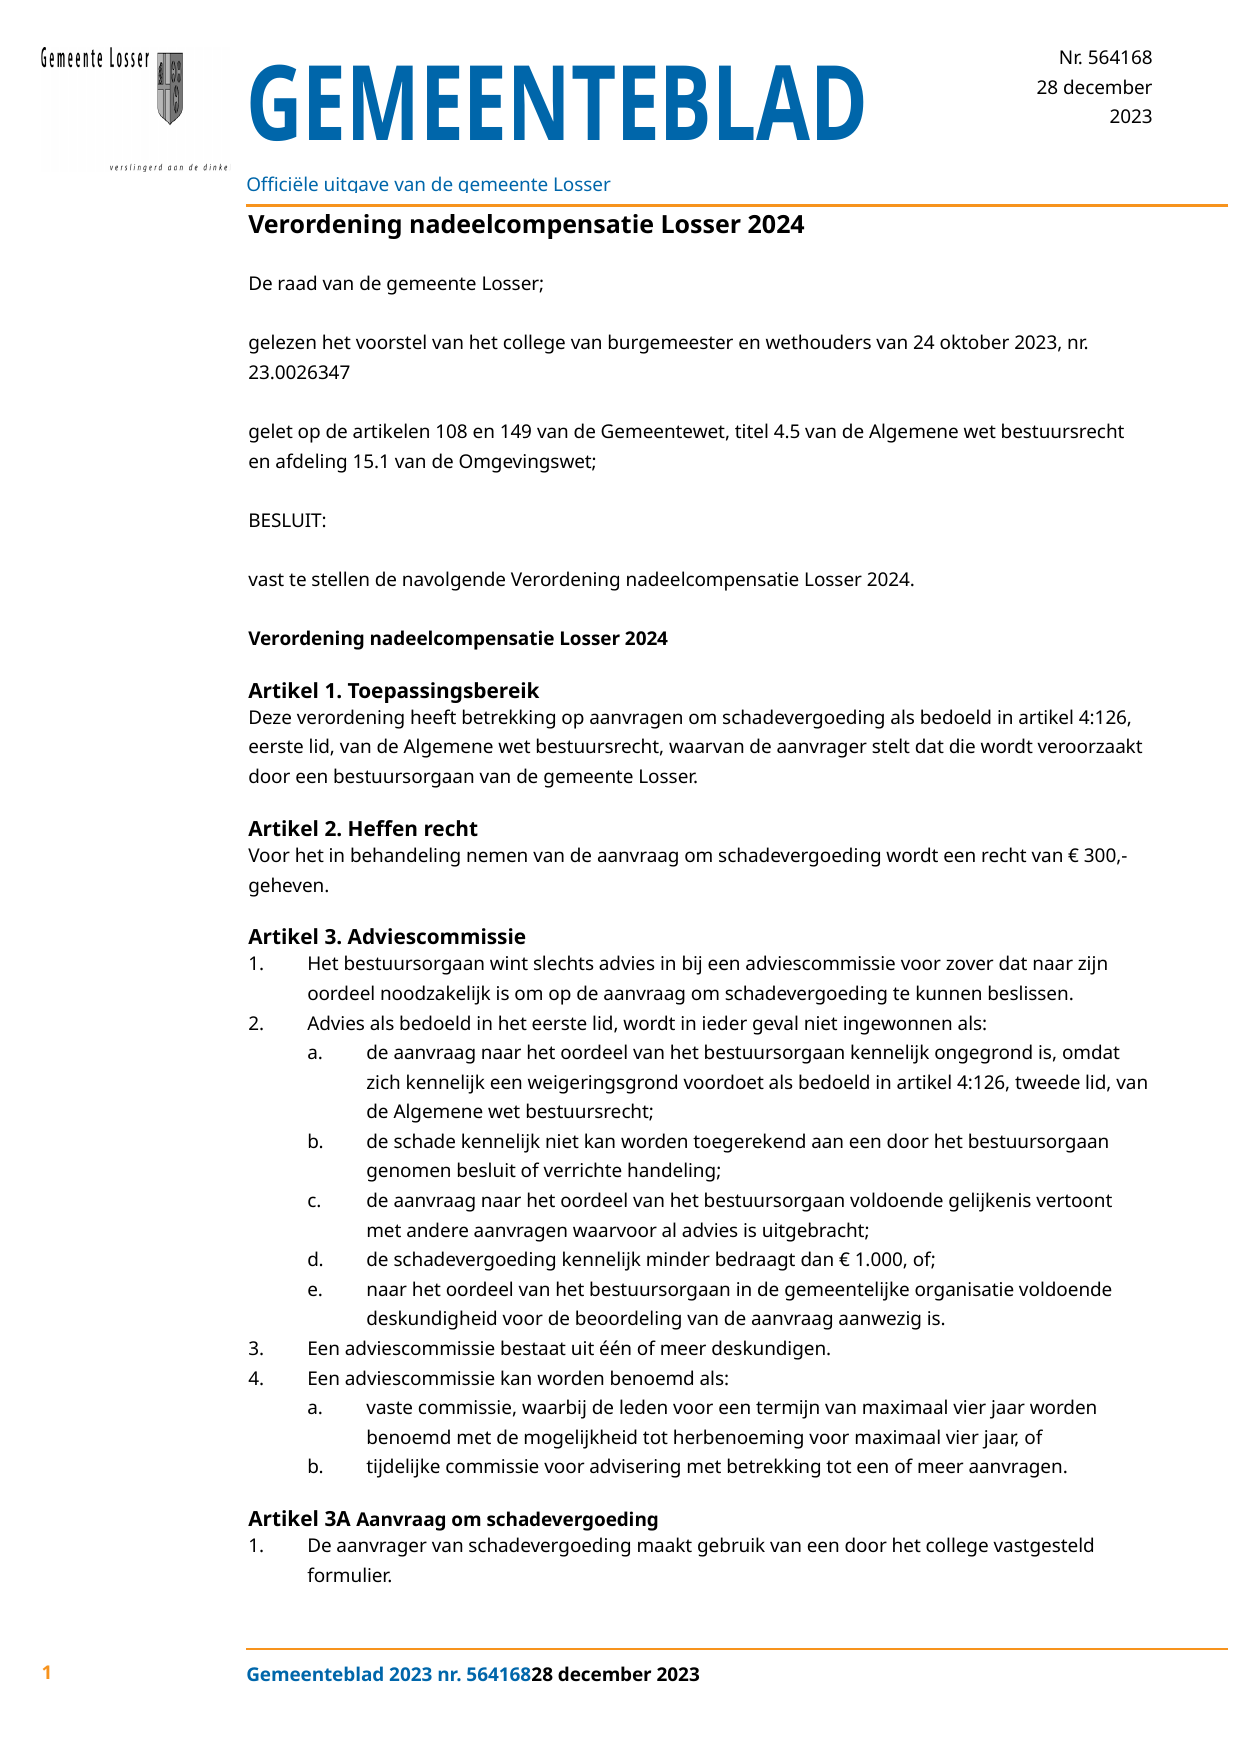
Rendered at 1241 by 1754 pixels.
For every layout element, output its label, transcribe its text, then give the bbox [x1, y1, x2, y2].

list De aanvrager van schadevergoeding maakt gebruik van een door het college vastgesteld formulier. [248, 1532, 1152, 1588]
list Het bestuursorgaan wint slechts advies in bij een adviescommissie voor zover dat naar zijn oordeel noodzakelijk is om op de aanvraag om schadevergoeding te kunnen beslissen. [248, 951, 1152, 1006]
text Verordening nadeelcompensatie Losser 2024 [248, 625, 1152, 651]
list naar het oordeel van het bestuursorgaan in de gemeentelijke organisatie voldoende deskundigheid voor de beoordeling van de aanvraag aanwezig is. [307, 1276, 1152, 1331]
list de aanvraag naar het oordeel van het bestuursorgaan kennelijk ongegrond is, omdat zich kennelijk een weigeringsgrond voordoet als bedoeld in artikel 4:126, tweede lid, van de Algemene wet bestuursrecht; [307, 1039, 1152, 1124]
list Advies als bedoeld in het eerste lid, wordt in ieder geval niet ingewonnen als: [248, 1010, 1152, 1036]
list tijdelijke commissie voor advisering met betrekking tot een of meer aanvragen. [307, 1453, 1152, 1479]
list de aanvraag naar het oordeel van het bestuursorgaan voldoende gelijkenis vertoont met andere aanvragen waarvoor al advies is uitgebracht; [307, 1187, 1152, 1243]
text Verordening nadeelcompensatie Losser 2024 [248, 207, 1152, 241]
text BESLUIT: [248, 507, 1152, 533]
list de schade kennelijk niet kan worden toegerekend aan een door het bestuursorgaan genomen besluit of verrichte handeling; [307, 1128, 1152, 1183]
list de schadevergoeding kennelijk minder bedraagt dan € 1.000, of; [307, 1246, 1152, 1272]
text Artikel 1. Toepassingsbereik [248, 676, 1152, 704]
list vaste commissie, waarbij de leden voor een termijn van maximaal vier jaar worden benoemd met de mogelijkheid tot herbenoeming voor maximaal vier jaar, of [307, 1394, 1152, 1450]
text Voor het in behandeling nemen van de aanvraag om schadevergoeding wordt een recht van € 300,- geheven. [248, 842, 1152, 897]
text Artikel 3. Adviescommissie [248, 922, 1152, 951]
list Een adviescommissie bestaat uit één of meer deskundigen. [248, 1335, 1152, 1361]
text vast te stellen de navolgende Verordening nadeelcompensatie Losser 2024. [248, 566, 1152, 592]
text gelezen het voorstel van het college van burgemeester en wethouders van 24 oktober 2023, nr. 23.0026347 [248, 329, 1152, 385]
list Een adviescommissie kan worden benoemd als: [248, 1365, 1152, 1391]
picture [41, 47, 231, 172]
text gelet op de artikelen 108 en 149 van de Gemeentewet, titel 4.5 van de Algemene wet bestuursrecht en afdeling 15.1 van de Omgevingswet; [248, 418, 1152, 473]
text Artikel 2. Heffen recht [248, 814, 1152, 842]
text De raad van de gemeente Losser; [248, 270, 1152, 296]
text Artikel 3A Aanvraag om schadevergoeding [248, 1504, 1152, 1532]
text Deze verordening heeft betrekking op aanvragen om schadevergoeding als bedoeld in artikel 4:126, eerste lid, van de Algemene wet bestuursrecht, waarvan de aanvrager stelt dat die wordt veroorzaakt door een bestuursorgaan van de gemeente Losser. [248, 704, 1152, 789]
